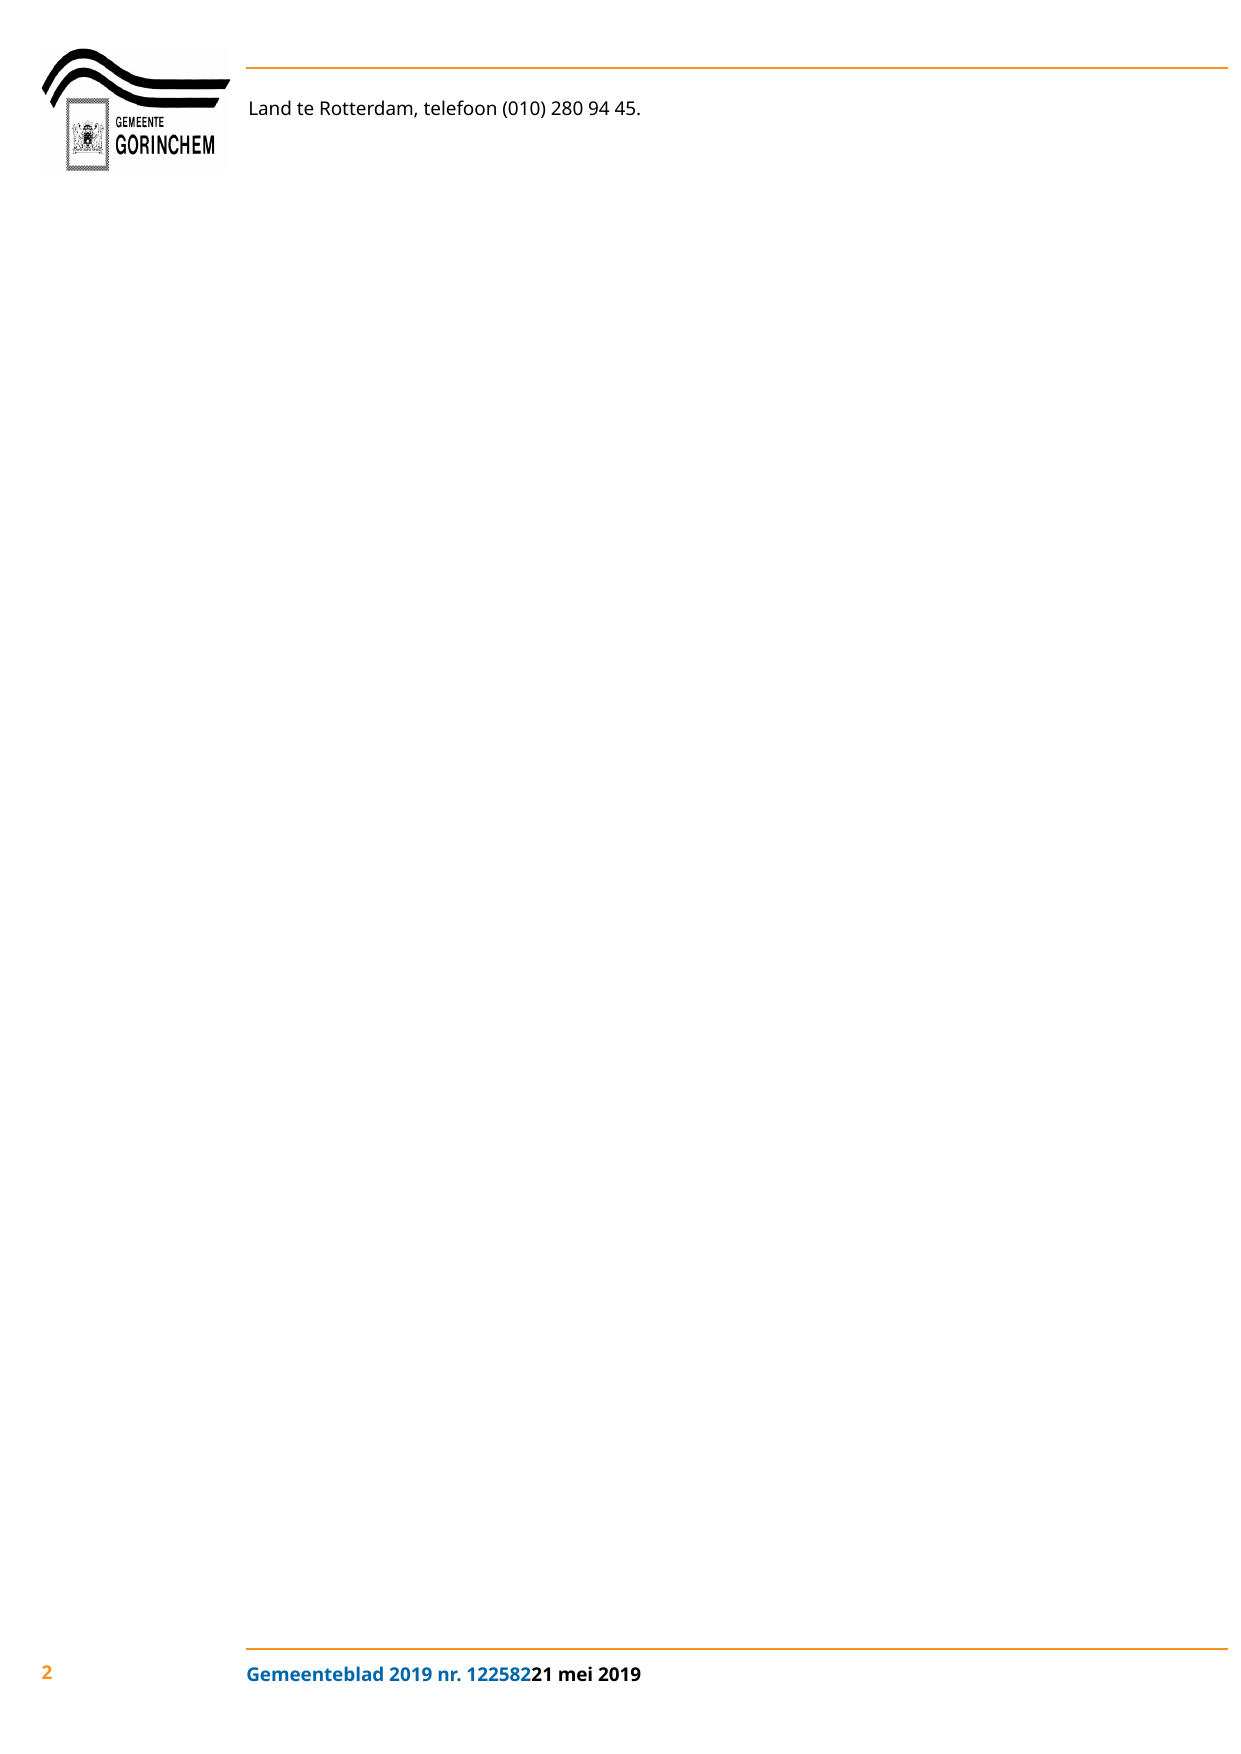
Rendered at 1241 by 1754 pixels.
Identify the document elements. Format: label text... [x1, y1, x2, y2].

text Land te Rotterdam, telefoon (010) 280 94 45. [248, 95, 1152, 121]
picture [41, 47, 231, 172]
